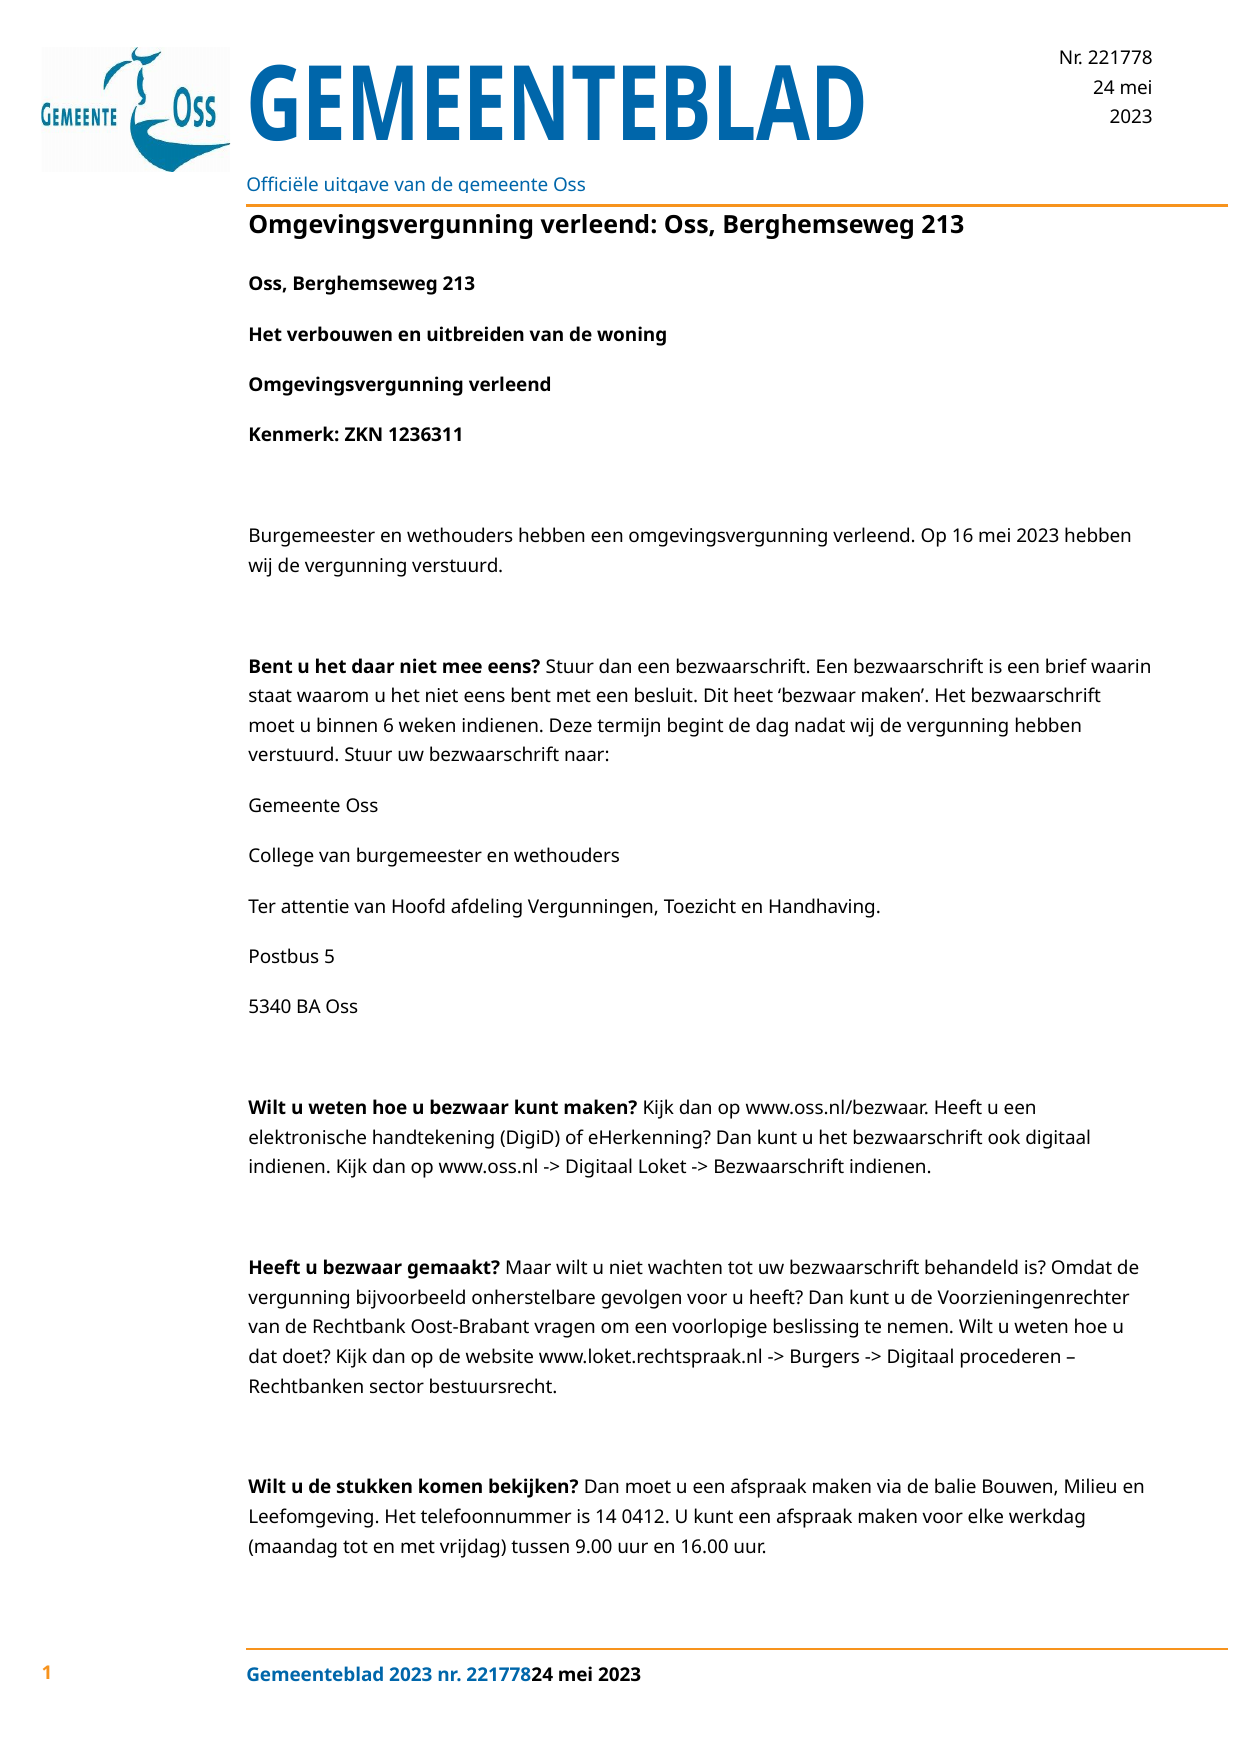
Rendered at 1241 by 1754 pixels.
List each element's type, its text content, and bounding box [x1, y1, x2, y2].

text Kenmerk: ZKN 1236311 [248, 422, 1152, 447]
text Gemeente Oss [248, 792, 1152, 818]
text 5340 BA Oss [248, 994, 1152, 1019]
text Het verbouwen en uitbreiden van de woning [248, 321, 1152, 346]
text Postbus 5 [248, 943, 1152, 969]
text Burgemeester en wethouders hebben een omgevingsvergunning verleend. Op 16 mei 2023 hebben wij de vergunning verstuurd. [248, 522, 1152, 578]
text Ter attentie van Hoofd afdeling Vergunningen, Toezicht en Handhaving. [248, 893, 1152, 918]
text Wilt u de stukken komen bekijken? Dan moet u een afspraak maken via de balie Bouwen, Milieu en Leefomgeving. Het telefoonnummer is 14 0412. U kunt een afspraak maken voor elke werkdag (maandag tot en met vrijdag) tussen 9.00 uur en 16.00 uur. [248, 1474, 1152, 1558]
text Bent u het daar niet mee eens? Stuur dan een bezwaarschrift. Een bezwaarschrift is een brief waarin staat waarom u het niet eens bent met een besluit. Dit heet ‘bezwaar maken’. Het bezwaarschrift moet u binnen 6 weken indienen. Deze termijn begint de dag nadat wij de vergunning hebben verstuurd. Stuur uw bezwaarschrift naar: [248, 653, 1152, 767]
text Omgevingsvergunning verleend: Oss, Berghemseweg 213 [248, 207, 1152, 241]
text College van burgemeester en wethouders [248, 842, 1152, 868]
text Heeft u bezwaar gemaakt? Maar wilt u niet wachten tot uw bezwaarschrift behandeld is? Omdat de vergunning bijvoorbeeld onherstelbare gevolgen voor u heeft? Dan kunt u de Voorzieningenrechter van de Rechtbank Oost-Brabant vragen om een voorlopige beslissing te nemen. Wilt u weten hoe u dat doet? Kijk dan op de website www.loket.rechtspraak.nl -> Burgers -> Digitaal procederen – Rechtbanken sector bestuursrecht. [248, 1254, 1152, 1398]
text Omgevingsvergunning verleend [248, 371, 1152, 397]
picture [41, 47, 231, 172]
text Oss, Berghemseweg 213 [248, 270, 1152, 296]
text Wilt u weten hoe u bezwaar kunt maken? Kijk dan op www.oss.nl/bezwaar. Heeft u een elektronische handtekening (DigiD) of eHerkenning? Dan kunt u het bezwaarschrift ook digitaal indienen. Kijk dan op www.oss.nl -> Digitaal Loket -> Bezwaarschrift indienen. [248, 1094, 1152, 1179]
